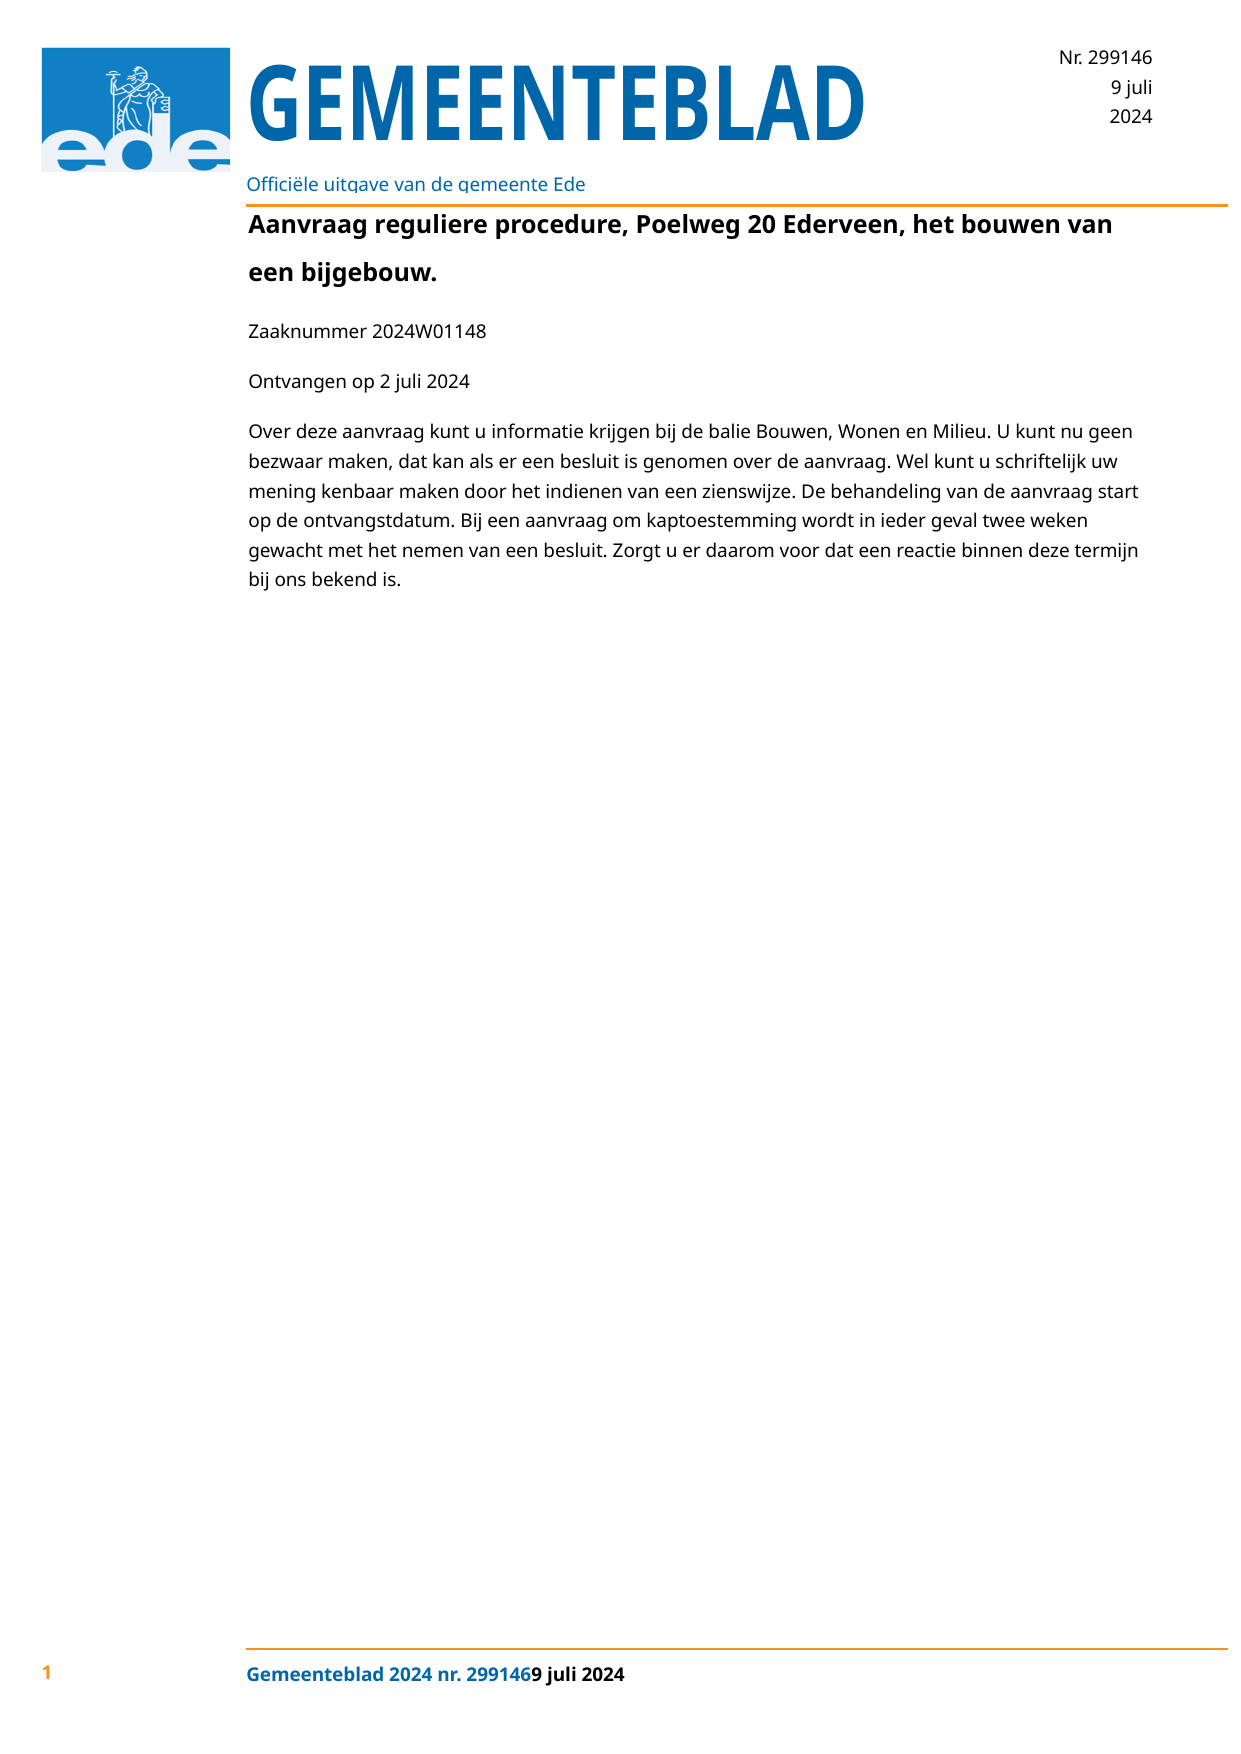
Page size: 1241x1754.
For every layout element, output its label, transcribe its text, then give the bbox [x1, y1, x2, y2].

text Ontvangen op 2 juli 2024 [248, 368, 1152, 394]
text Zaaknummer 2024W01148 [248, 318, 1152, 344]
text Aanvraag reguliere procedure, Poelweg 20 Ederveen, het bouwen van een bijgebouw. [248, 207, 1152, 288]
picture [41, 47, 231, 172]
text Over deze aanvraag kunt u informatie krijgen bij de balie Bouwen, Wonen en Milieu. U kunt nu geen bezwaar maken, dat kan als er een besluit is genomen over de aanvraag. Wel kunt u schriftelijk uw mening kenbaar maken door het indienen van een zienswijze. De behandeling van de aanvraag start op de ontvangstdatum. Bij een aanvraag om kaptoestemming wordt in ieder geval twee weken gewacht met het nemen van een besluit. Zorgt u er daarom voor dat een reactie binnen deze termijn bij ons bekend is. [248, 419, 1152, 592]
